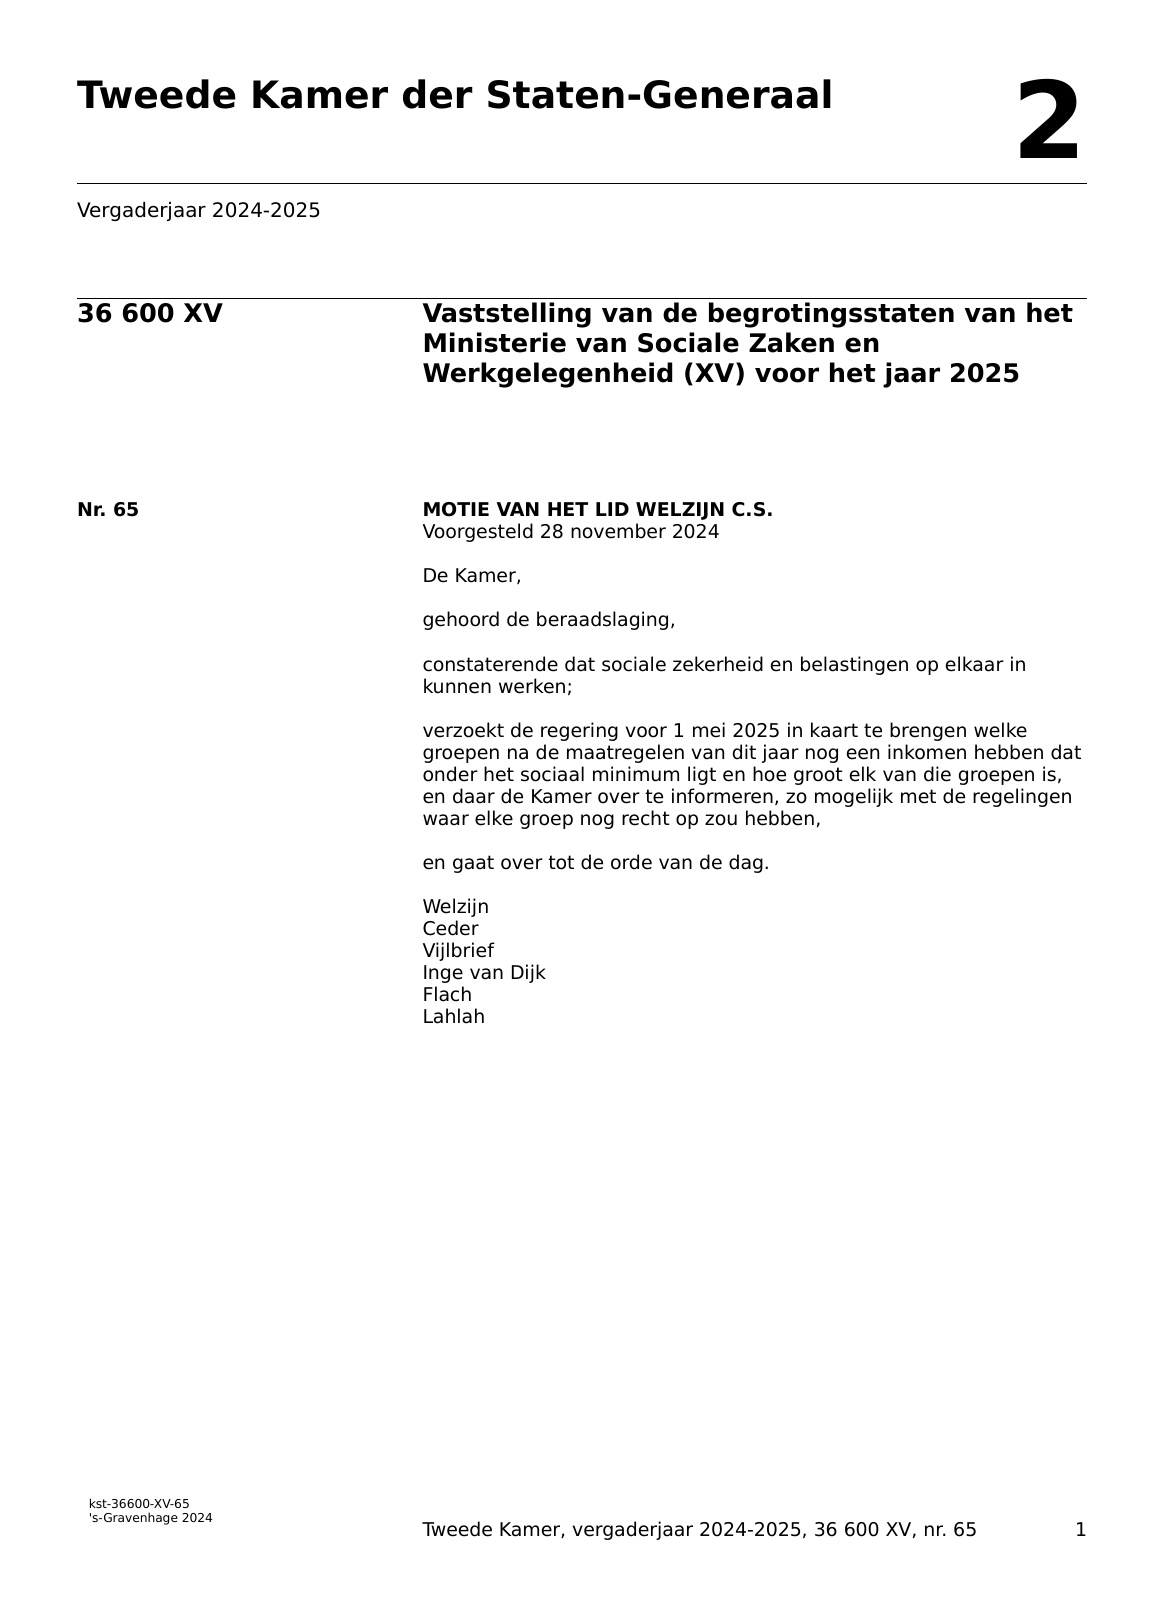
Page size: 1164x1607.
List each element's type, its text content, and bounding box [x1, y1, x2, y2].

table_cell Vergaderjaar 2024-2025 [77, 184, 1087, 298]
table_header 2 [886, 59, 1087, 183]
text constaterende dat sociale zekerheid en belastingen op elkaar in kunnen werken; [422, 653, 1087, 697]
text gehoord de beraadslaging, [422, 609, 1087, 631]
text Lahlah [422, 1006, 1087, 1028]
text Welzijn [422, 896, 1087, 918]
subtitle 36 600 XV Vaststelling van de begrotingsstaten van het Ministerie van Sociale Zaken en Werkgelegenheid (XV) voor het jaar 2025 [77, 299, 1087, 388]
text Vijlbrief [422, 940, 1087, 962]
text Voorgesteld 28 november 2024 [422, 521, 1087, 543]
text Ceder [422, 918, 1087, 940]
text De Kamer, [422, 565, 1087, 587]
text 's-Gravenhage 2024 [88, 1511, 323, 1525]
table_header Tweede Kamer der Staten-Generaal [77, 59, 886, 183]
text Flach [422, 984, 1087, 1006]
text verzoekt de regering voor 1 mei 2025 in kaart te brengen welke groepen na de maatregelen van dit jaar nog een inkomen hebben dat onder het sociaal minimum ligt en hoe groot elk van die groepen is, en daar de Kamer over te informeren, zo mogelijk met de regelingen waar elke groep nog recht op zou hebben, [422, 720, 1087, 829]
text kst-36600-XV-65 [88, 1497, 323, 1511]
subtitle Nr. 65 MOTIE VAN HET LID WELZIJN C.S. [77, 499, 1087, 521]
text Inge van Dijk [422, 962, 1087, 984]
text en gaat over tot de orde van de dag. [422, 852, 1087, 874]
